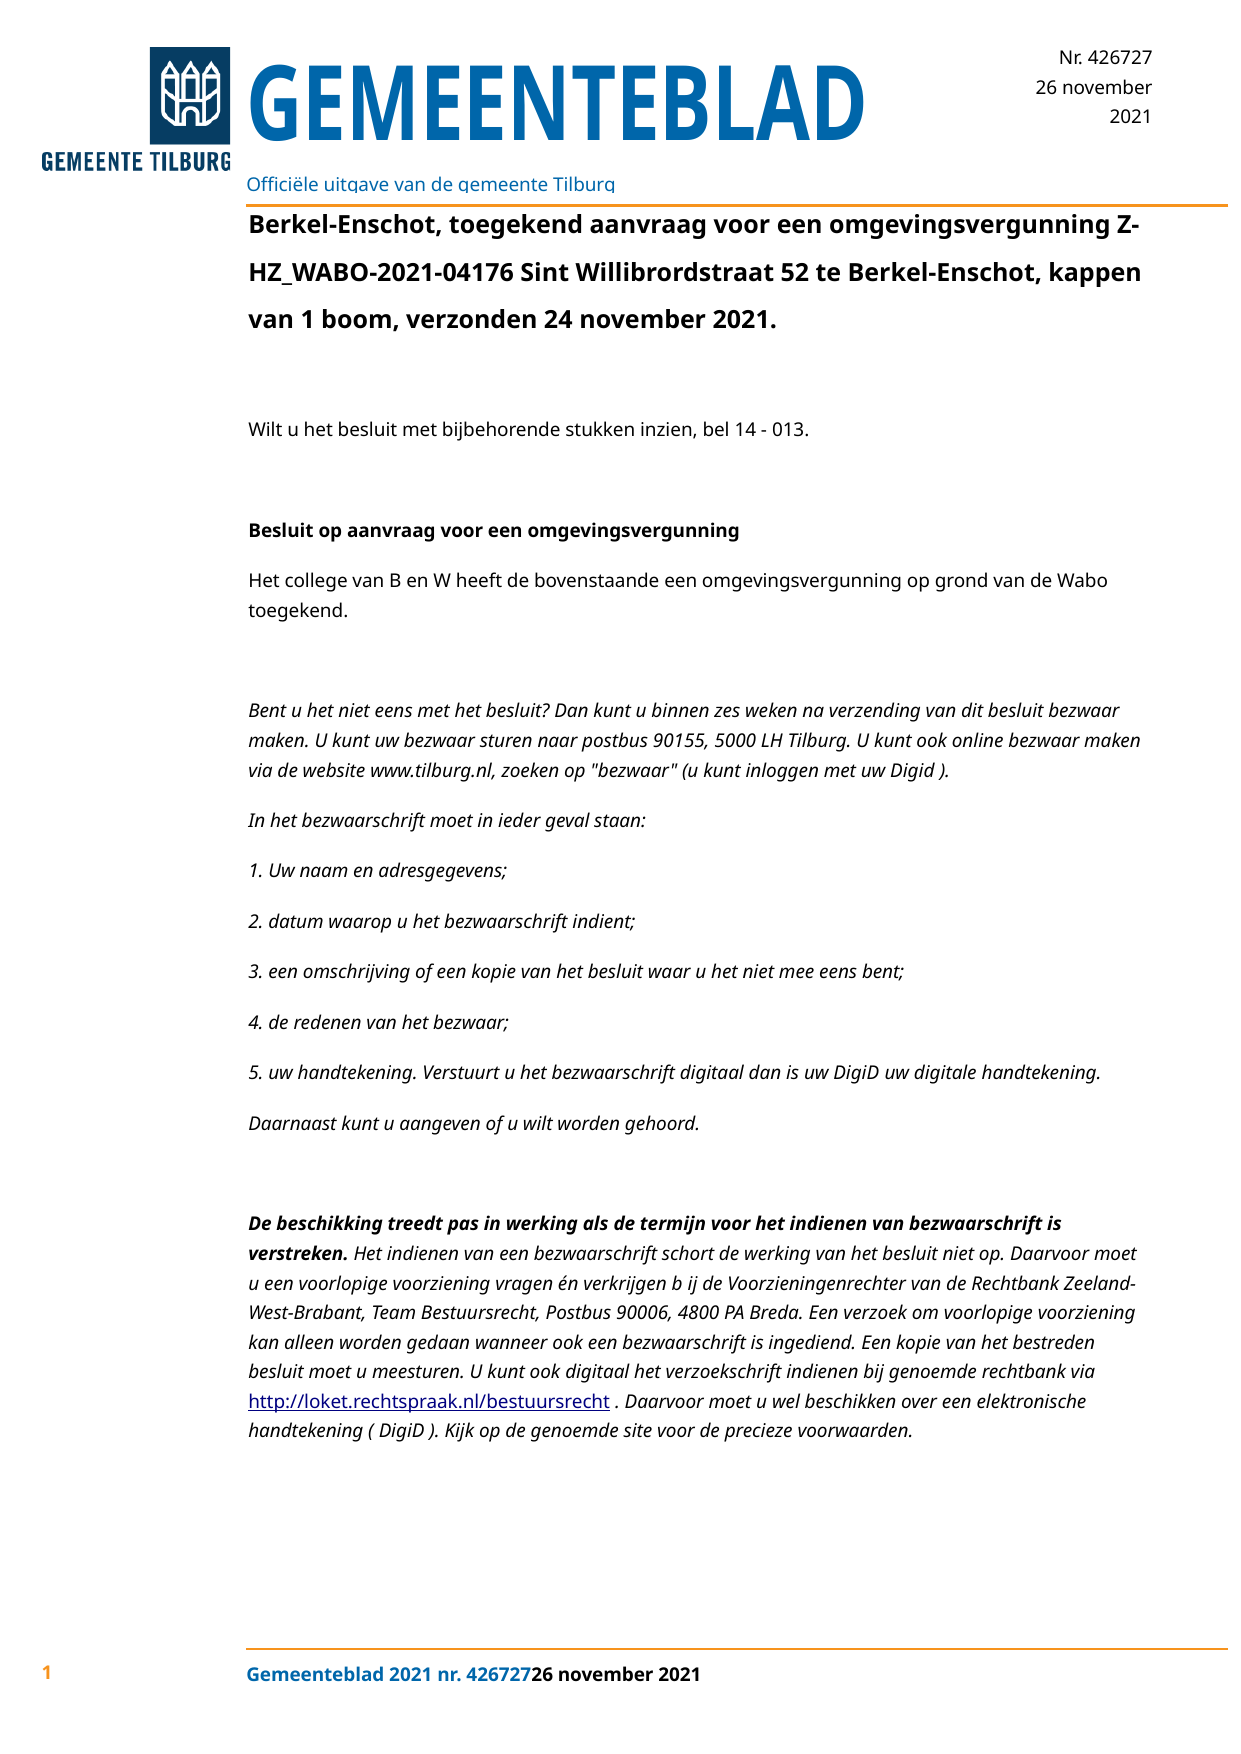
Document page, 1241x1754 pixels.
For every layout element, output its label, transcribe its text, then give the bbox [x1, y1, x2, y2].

text Het college van B en W heeft de bovenstaande een omgevingsvergunning op grond van de Wabo toegekend. [248, 567, 1152, 622]
text De beschikking treedt pas in werking als de termijn voor het indienen van bezwaarschrift is verstreken. Het indienen van een bezwaarschrift schort de werking van het besluit niet op. Daarvoor moet u een voorlopige voorziening vragen én verkrijgen b ij de Voorzieningenrechter van de Rechtbank Zeeland-West-Brabant, Team Bestuursrecht, Postbus 90006, 4800 PA Breda. Een verzoek om voorlopige voorziening kan alleen worden gedaan wanneer ook een bezwaarschrift is ingediend. Een kopie van het bestreden besluit moet u meesturen. U kunt ook digitaal het verzoekschrift indienen bij genoemde rechtbank via http://loket.rechtspraak.nl/bestuursrecht . Daarvoor moet u wel beschikken over een elektronische handtekening ( DigiD ). Kijk op de genoemde site voor de precieze voorwaarden. [248, 1211, 1152, 1443]
text Bent u het niet eens met het besluit? Dan kunt u binnen zes weken na verzending van dit besluit bezwaar maken. U kunt uw bezwaar sturen naar postbus 90155, 5000 LH Tilburg. U kunt ook online bezwaar maken via de website www.tilburg.nl, zoeken op "bezwaar" (u kunt inloggen met uw Digid ). [248, 698, 1152, 782]
text Besluit op aanvraag voor een omgevingsvergunning [248, 517, 1152, 542]
text 4. de redenen van het bezwaar; [248, 1009, 1152, 1034]
text 1. Uw naam en adresgegevens; [248, 858, 1152, 883]
picture [41, 47, 231, 172]
text Daarnaast kunt u aangeven of u wilt worden gehoord. [248, 1110, 1152, 1135]
text 2. datum waarop u het bezwaarschrift indient; [248, 908, 1152, 934]
text 5. uw handtekening. Verstuurt u het bezwaarschrift digitaal dan is uw DigiD uw digitale handtekening. [248, 1059, 1152, 1085]
text Berkel-Enschot, toegekend aanvraag voor een omgevingsvergunning Z-HZ_WABO-2021-04176 Sint Willibrordstraat 52 te Berkel-Enschot, kappen van 1 boom, verzonden 24 november 2021. [248, 207, 1152, 336]
text In het bezwaarschrift moet in ieder geval staan: [248, 807, 1152, 833]
text 3. een omschrijving of een kopie van het besluit waar u het niet mee eens bent; [248, 958, 1152, 984]
text Wilt u het besluit met bijbehorende stukken inzien, bel 14 - 013. [248, 416, 1152, 442]
